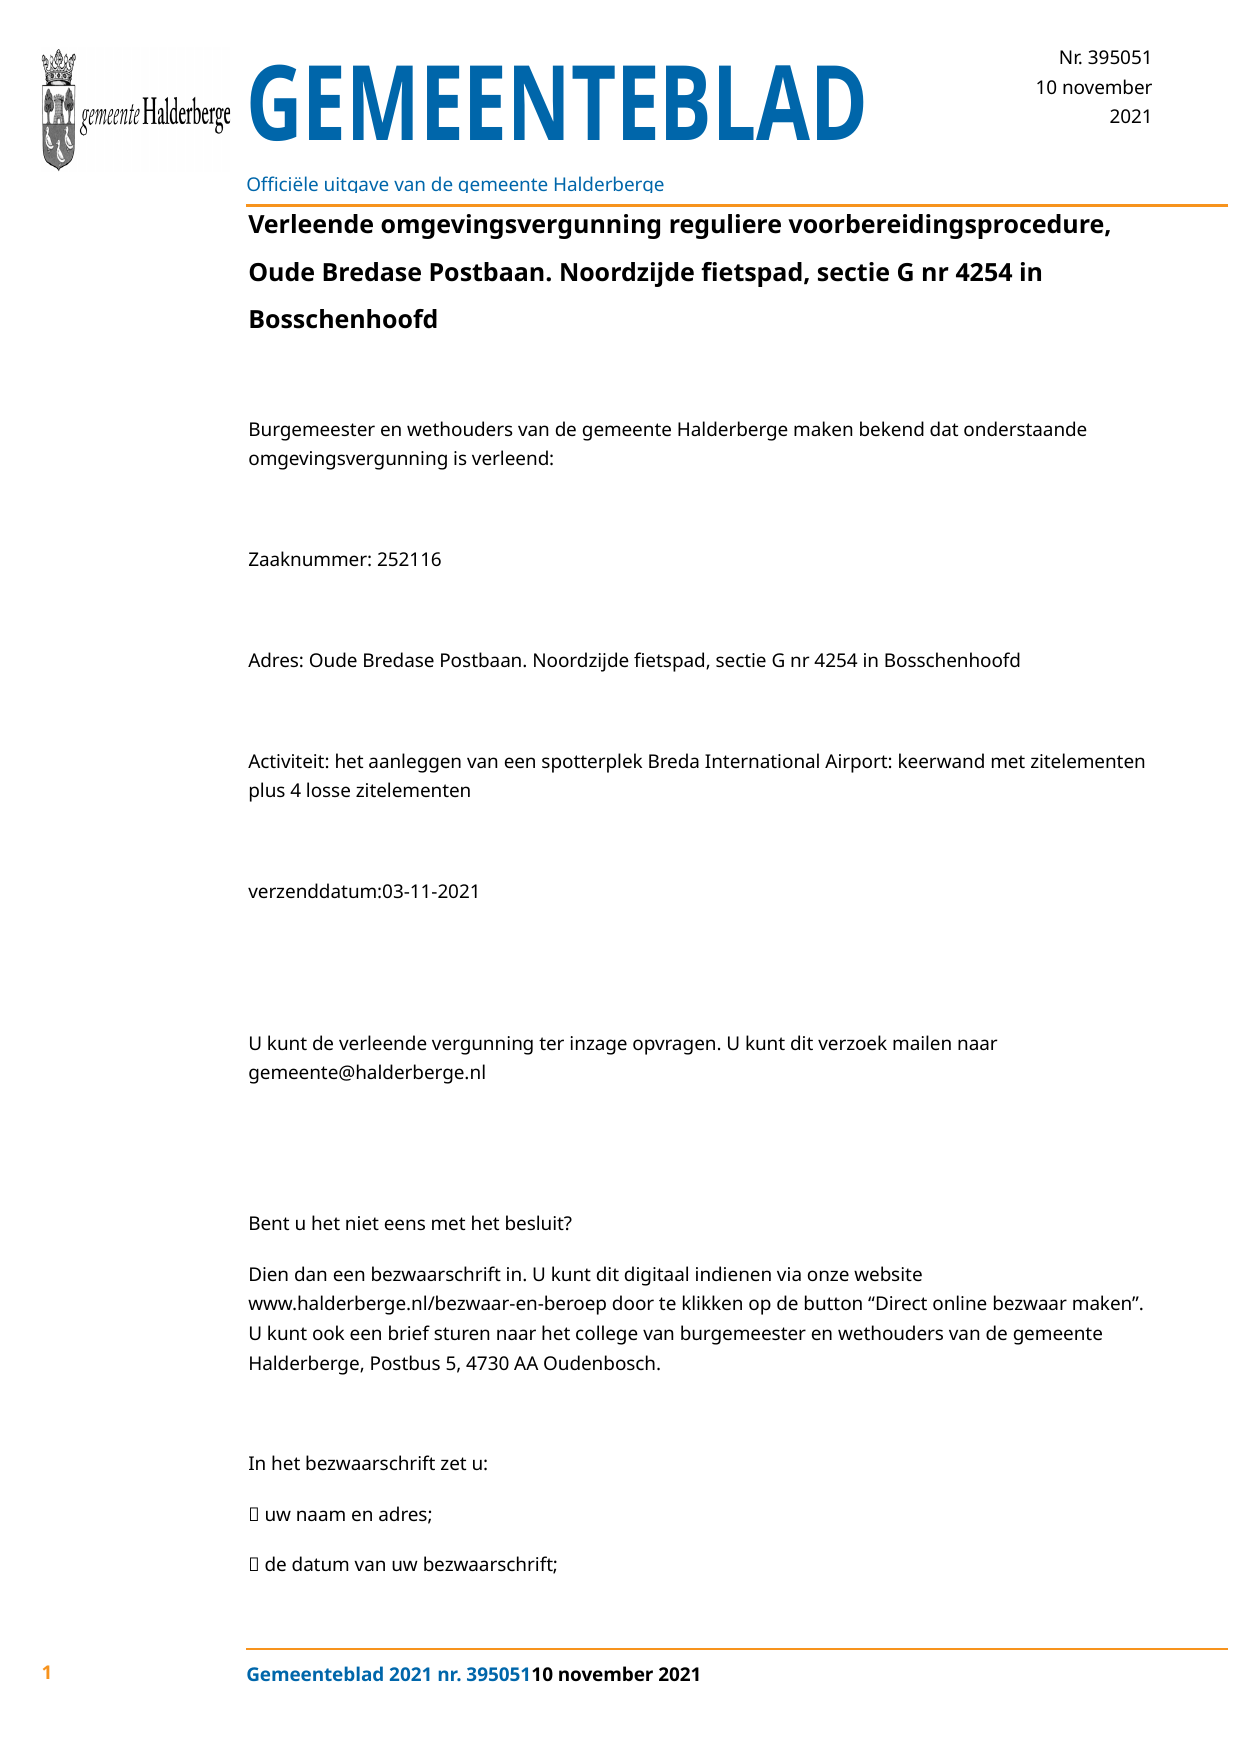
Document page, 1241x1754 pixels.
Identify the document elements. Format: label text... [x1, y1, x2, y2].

text Dien dan een bezwaarschrift in. U kunt dit digitaal indienen via onze website www.halderberge.nl/bezwaar-en-beroep door te klikken op de button “Direct online bezwaar maken”. U kunt ook een brief sturen naar het college van burgemeester en wethouders van de gemeente Halderberge, Postbus 5, 4730 AA Oudenbosch. [248, 1261, 1152, 1375]
text  de datum van uw bezwaarschrift; [248, 1551, 1152, 1577]
text Burgemeester en wethouders van de gemeente Halderberge maken bekend dat onderstaande omgevingsvergunning is verleend: [248, 416, 1152, 471]
text Verleende omgevingsvergunning reguliere voorbereidingsprocedure, Oude Bredase Postbaan. Noordzijde fietspad, sectie G nr 4254 in Bosschenhoofd [248, 207, 1152, 336]
text Adres: Oude Bredase Postbaan. Noordzijde fietspad, sectie G nr 4254 in Bosschenhoofd [248, 647, 1152, 673]
text In het bezwaarschrift zet u: [248, 1451, 1152, 1476]
text U kunt de verleende vergunning ter inzage opvragen. U kunt dit verzoek mailen naar gemeente@halderberge.nl [248, 1030, 1152, 1085]
text Zaaknummer: 252116 [248, 546, 1152, 572]
text Bent u het niet eens met het besluit? [248, 1211, 1152, 1236]
picture [41, 47, 231, 172]
text Activiteit: het aanleggen van een spotterplek Breda International Airport: keerwand met zitelementen plus 4 losse zitelementen [248, 748, 1152, 803]
text verzenddatum:03-11-2021 [248, 878, 1152, 904]
text  uw naam en adres; [248, 1501, 1152, 1527]
